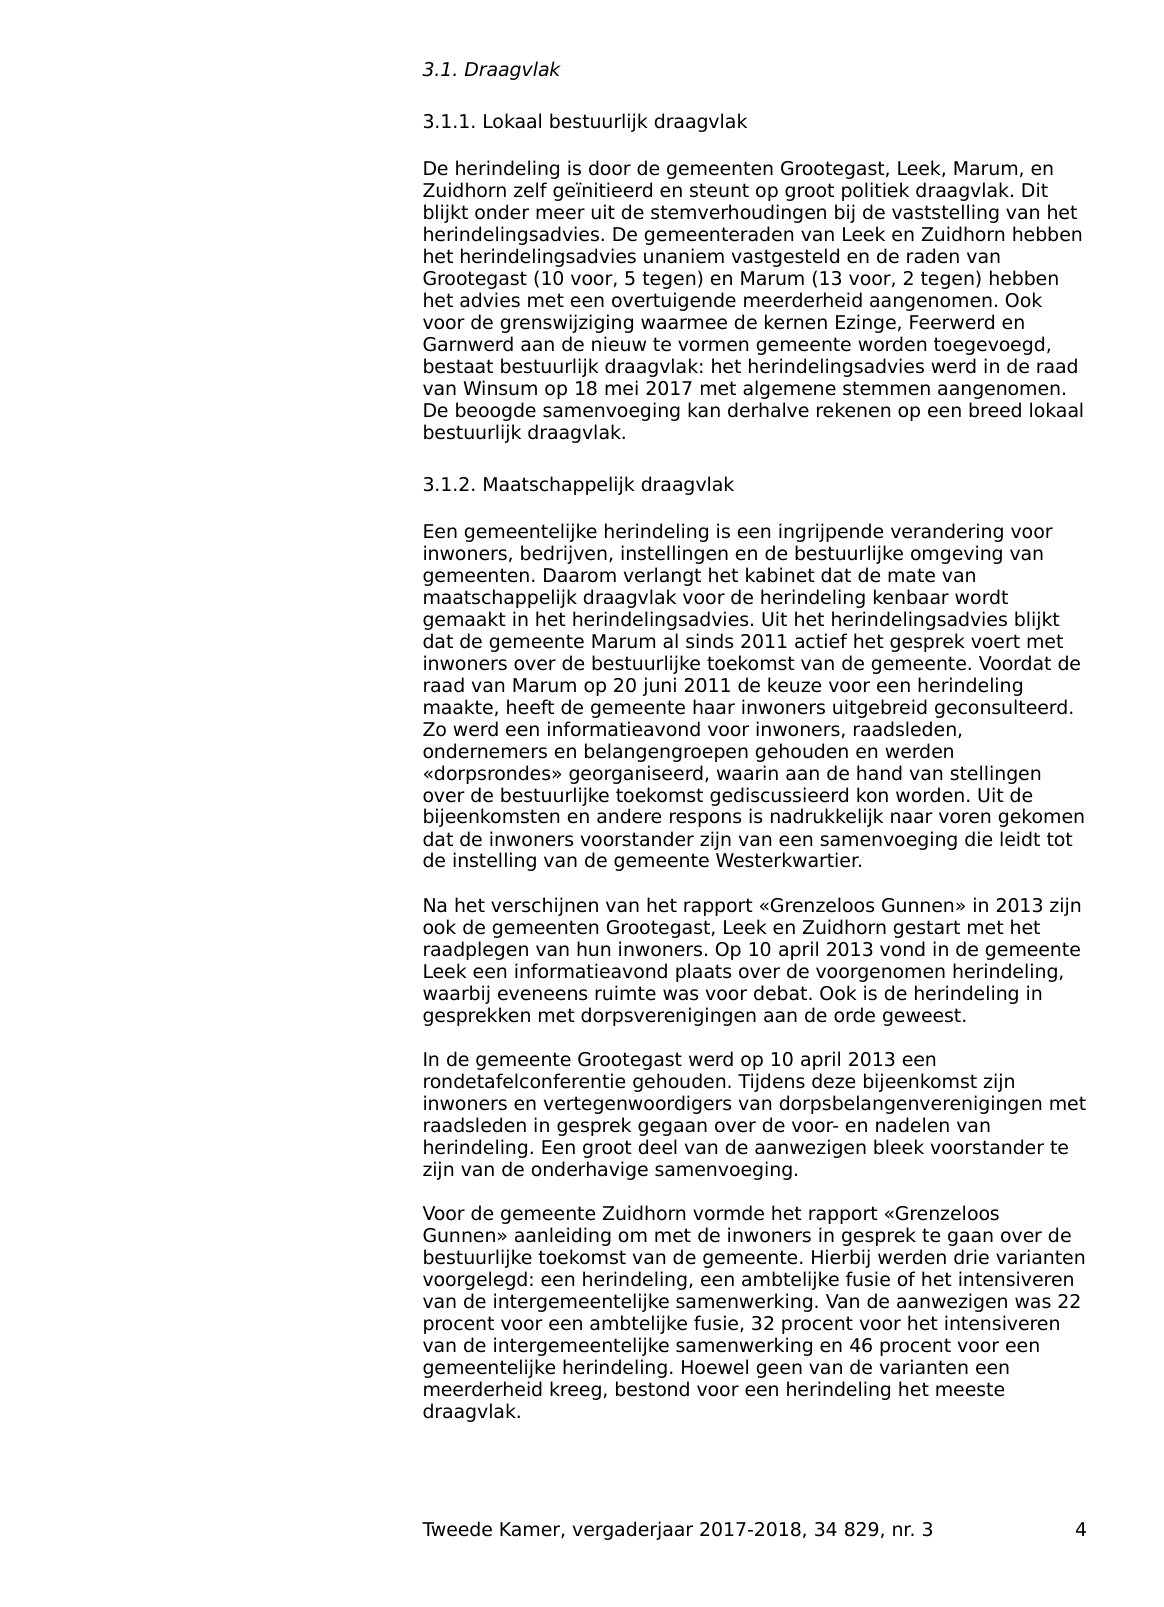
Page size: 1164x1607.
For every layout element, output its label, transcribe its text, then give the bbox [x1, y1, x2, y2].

subtitle 3.1. Draagvlak [422, 59, 1087, 81]
text Na het verschijnen van het rapport «Grenzeloos Gunnen» in 2013 zijn ook de gemeenten Grootegast, Leek en Zuidhorn gestart met het raadplegen van hun inwoners. Op 10 april 2013 vond in de gemeente Leek een informatieavond plaats over de voorgenomen herindeling, waarbij eveneens ruimte was voor debat. Ook is de herindeling in gesprekken met dorpsverenigingen aan de orde geweest. [422, 894, 1087, 1026]
subtitle 3.1.2. Maatschappelijk draagvlak [422, 474, 1087, 496]
text In de gemeente Grootegast werd op 10 april 2013 een rondetafelconferentie gehouden. Tijdens deze bijeenkomst zijn inwoners en vertegenwoordigers van dorpsbelangenverenigingen met raadsleden in gesprek gegaan over de voor- en nadelen van herindeling. Een groot deel van de aanwezigen bleek voorstander te zijn van de onderhavige samenvoeging. [422, 1049, 1087, 1181]
text De herindeling is door de gemeenten Grootegast, Leek, Marum, en Zuidhorn zelf geïnitieerd en steunt op groot politiek draagvlak. Dit blijkt onder meer uit de stemverhoudingen bij de vaststelling van het herindelingsadvies. De gemeenteraden van Leek en Zuidhorn hebben het herindelingsadvies unaniem vastgesteld en de raden van Grootegast (10 voor, 5 tegen) en Marum (13 voor, 2 tegen) hebben het advies met een overtuigende meerderheid aangenomen. Ook voor de grenswijziging waarmee de kernen Ezinge, Feerwerd en Garnwerd aan de nieuw te vormen gemeente worden toegevoegd, bestaat bestuurlijk draagvlak: het herindelingsadvies werd in de raad van Winsum op 18 mei 2017 met algemene stemmen aangenomen. De beoogde samenvoeging kan derhalve rekenen op een breed lokaal bestuurlijk draagvlak. [422, 158, 1087, 444]
text Voor de gemeente Zuidhorn vormde het rapport «Grenzeloos Gunnen» aanleiding om met de inwoners in gesprek te gaan over de bestuurlijke toekomst van de gemeente. Hierbij werden drie varianten voorgelegd: een herindeling, een ambtelijke fusie of het intensiveren van de intergemeentelijke samenwerking. Van de aanwezigen was 22 procent voor een ambtelijke fusie, 32 procent voor het intensiveren van de intergemeentelijke samenwerking en 46 procent voor een gemeentelijke herindeling. Hoewel geen van de varianten een meerderheid kreeg, bestond voor een herindeling het meeste draagvlak. [422, 1203, 1087, 1422]
text Een gemeentelijke herindeling is een ingrijpende verandering voor inwoners, bedrijven, instellingen en de bestuurlijke omgeving van gemeenten. Daarom verlangt het kabinet dat de mate van maatschappelijk draagvlak voor de herindeling kenbaar wordt gemaakt in het herindelingsadvies. Uit het herindelingsadvies blijkt dat de gemeente Marum al sinds 2011 actief het gesprek voert met inwoners over de bestuurlijke toekomst van de gemeente. Voordat de raad van Marum op 20 juni 2011 de keuze voor een herindeling maakte, heeft de gemeente haar inwoners uitgebreid geconsulteerd. Zo werd een informatieavond voor inwoners, raadsleden, ondernemers en belangengroepen gehouden en werden «dorpsrondes» georganiseerd, waarin aan de hand van stellingen over de bestuurlijke toekomst gediscussieerd kon worden. Uit de bijeenkomsten en andere respons is nadrukkelijk naar voren gekomen dat de inwoners voorstander zijn van een samenvoeging die leidt tot de instelling van de gemeente Westerkwartier. [422, 521, 1087, 872]
subtitle 3.1.1. Lokaal bestuurlijk draagvlak [422, 111, 1087, 133]
